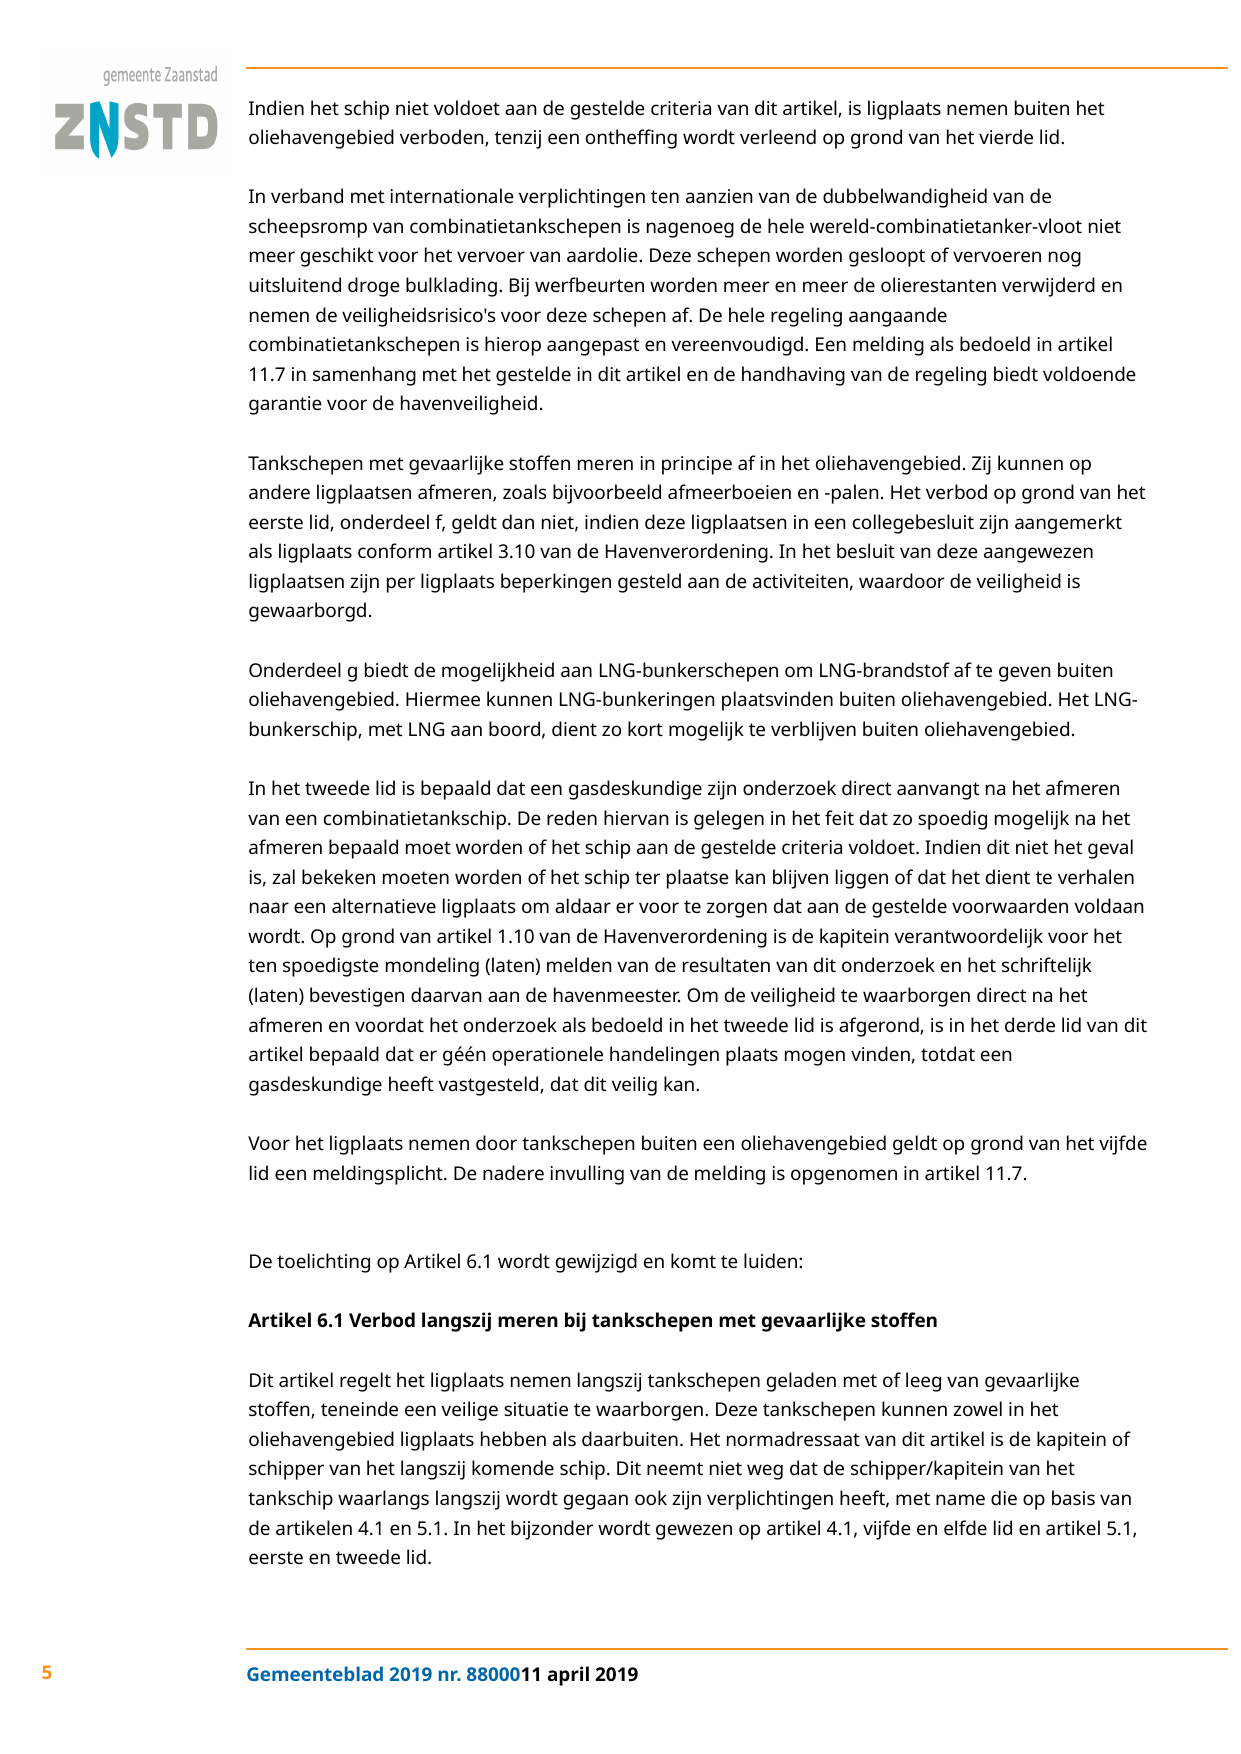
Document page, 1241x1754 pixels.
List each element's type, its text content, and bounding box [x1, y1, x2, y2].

text Indien het schip niet voldoet aan de gestelde criteria van dit artikel, is ligplaats nemen buiten het oliehavengebied verboden, tenzij een ontheffing wordt verleend op grond van het vierde lid. [248, 95, 1152, 150]
text Artikel 6.1 Verbod langszij meren bij tankschepen met gevaarlijke stoffen [248, 1308, 1152, 1333]
picture [41, 47, 231, 172]
text Tankschepen met gevaarlijke stoffen meren in principe af in het oliehavengebied. Zij kunnen op andere ligplaatsen afmeren, zoals bijvoorbeeld afmeerboeien en -palen. Het verbod op grond van het eerste lid, onderdeel f, geldt dan niet, indien deze ligplaatsen in een collegebesluit zijn aangemerkt als ligplaats conform artikel 3.10 van de Havenverordening. In het besluit van deze aangewezen ligplaatsen zijn per ligplaats beperkingen gesteld aan de activiteiten, waardoor de veiligheid is gewaarborgd. [248, 450, 1152, 623]
text In het tweede lid is bepaald dat een gasdeskundige zijn onderzoek direct aanvangt na het afmeren van een combinatietankschip. De reden hiervan is gelegen in het feit dat zo spoedig mogelijk na het afmeren bepaald moet worden of het schip aan de gestelde criteria voldoet. Indien dit niet het geval is, zal bekeken moeten worden of het schip ter plaatse kan blijven liggen of dat het dient te verhalen naar een alternatieve ligplaats om aldaar er voor te zorgen dat aan de gestelde voorwaarden voldaan wordt. Op grond van artikel 1.10 van de Havenverordening is de kapitein verantwoordelijk voor het ten spoedigste mondeling (laten) melden van de resultaten van dit onderzoek en het schriftelijk (laten) bevestigen daarvan aan de havenmeester. Om de veiligheid te waarborgen direct na het afmeren en voordat het onderzoek als bedoeld in het tweede lid is afgerond, is in het derde lid van dit artikel bepaald dat er géén operationele handelingen plaats mogen vinden, totdat een gasdeskundige heeft vastgesteld, dat dit veilig kan. [248, 775, 1152, 1097]
text De toelichting op Artikel 6.1 wordt gewijzigd en komt te luiden: [248, 1248, 1152, 1274]
text Dit artikel regelt het ligplaats nemen langszij tankschepen geladen met of leeg van gevaarlijke stoffen, teneinde een veilige situatie te waarborgen. Deze tankschepen kunnen zowel in het oliehavengebied ligplaats hebben als daarbuiten. Het normadressaat van dit artikel is de kapitein of schipper van het langszij komende schip. Dit neemt niet weg dat de schipper/kapitein van het tankschip waarlangs langszij wordt gegaan ook zijn verplichtingen heeft, met name die op basis van de artikelen 4.1 en 5.1. In het bijzonder wordt gewezen op artikel 4.1, vijfde en elfde lid en artikel 5.1, eerste en tweede lid. [248, 1367, 1152, 1570]
text Onderdeel g biedt de mogelijkheid aan LNG-bunkerschepen om LNG-brandstof af te geven buiten oliehavengebied. Hiermee kunnen LNG-bunkeringen plaatsvinden buiten oliehavengebied. Het LNG-bunkerschip, met LNG aan boord, dient zo kort mogelijk te verblijven buiten oliehavengebied. [248, 657, 1152, 742]
text In verband met internationale verplichtingen ten aanzien van de dubbelwandigheid van de scheepsromp van combinatietankschepen is nagenoeg de hele wereld-combinatietanker-vloot niet meer geschikt voor het vervoer van aardolie. Deze schepen worden gesloopt of vervoeren nog uitsluitend droge bulklading. Bij werfbeurten worden meer en meer de olierestanten verwijderd en nemen de veiligheidsrisico's voor deze schepen af. De hele regeling aangaande combinatietankschepen is hierop aangepast en vereenvoudigd. Een melding als bedoeld in artikel 11.7 in samenhang met het gestelde in dit artikel en de handhaving van de regeling biedt voldoende garantie voor de havenveiligheid. [248, 183, 1152, 416]
text Voor het ligplaats nemen door tankschepen buiten een oliehavengebied geldt op grond van het vijfde lid een meldingsplicht. De nadere invulling van de melding is opgenomen in artikel 11.7. [248, 1130, 1152, 1186]
